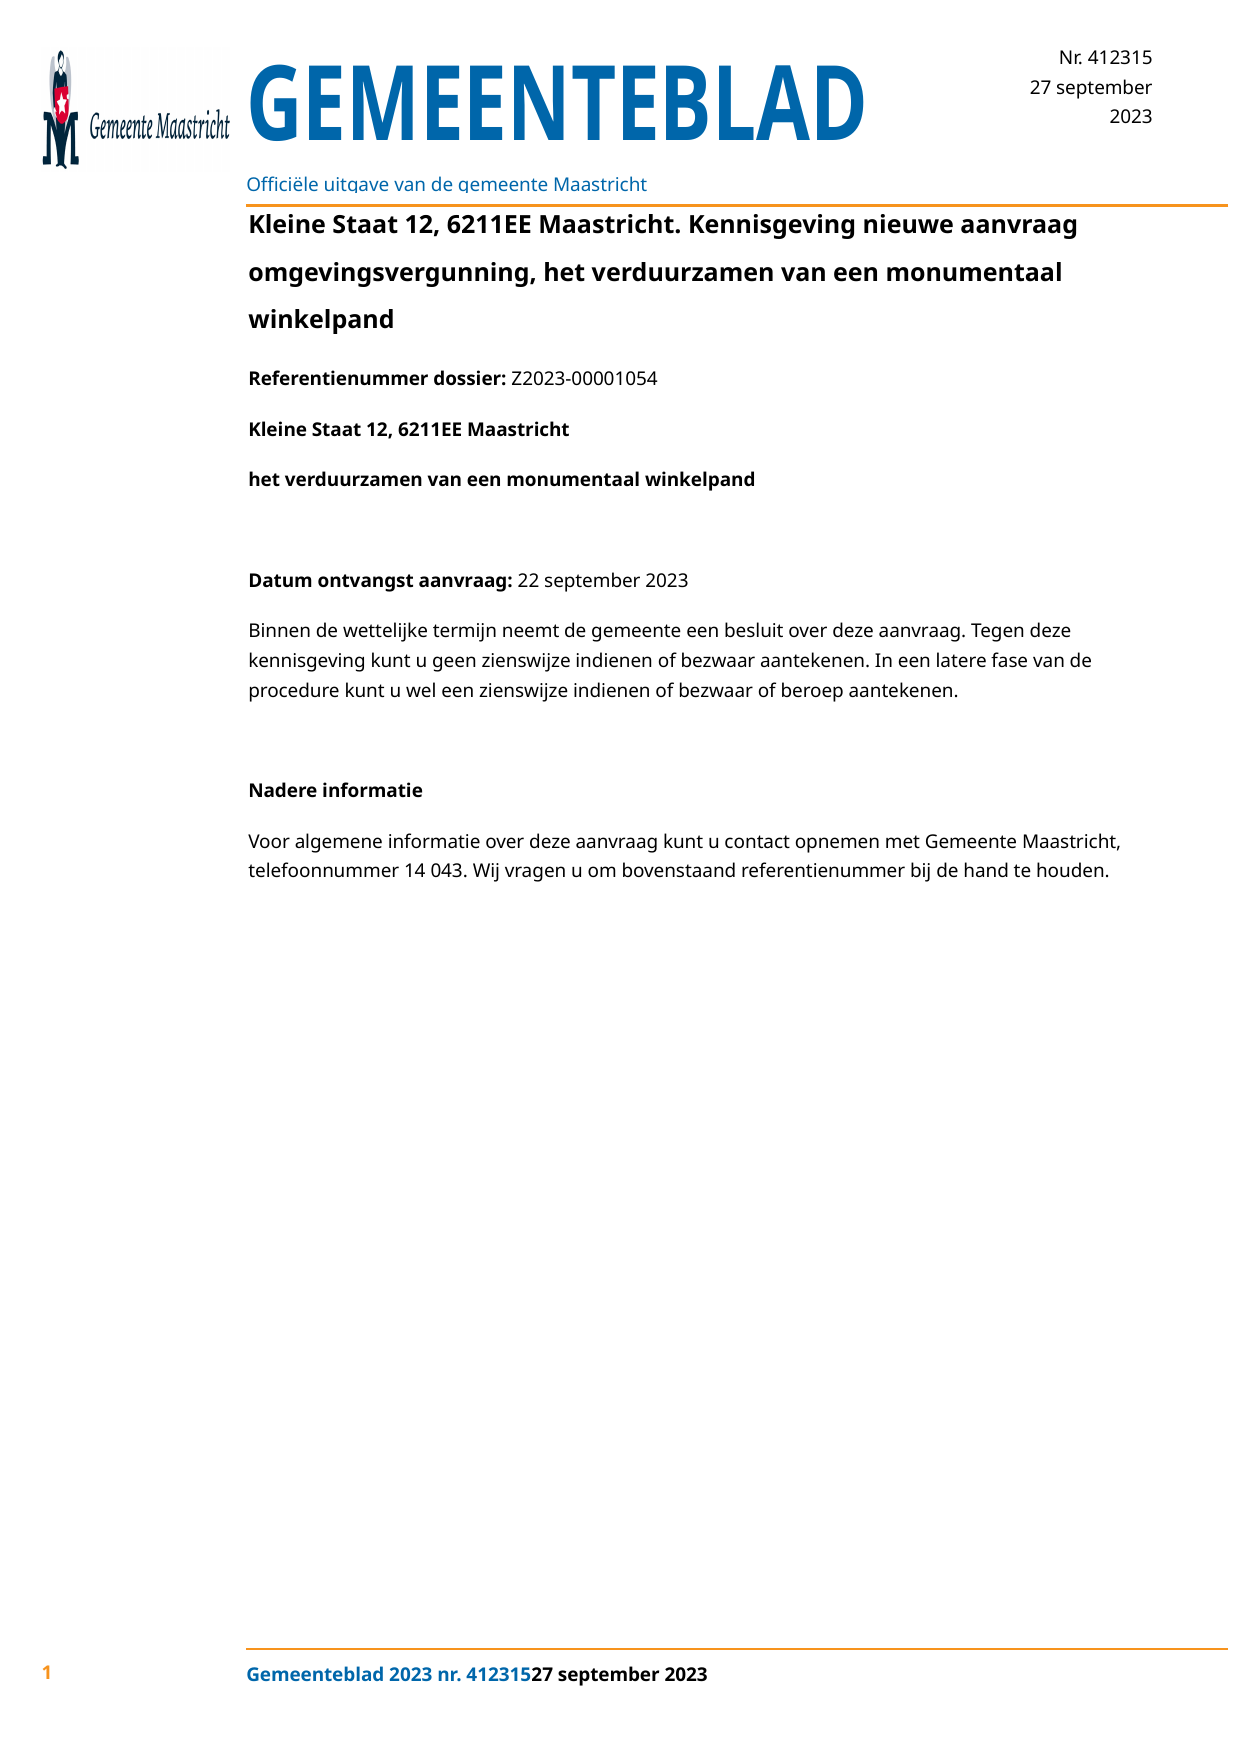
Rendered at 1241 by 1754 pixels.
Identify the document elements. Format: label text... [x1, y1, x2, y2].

text Kleine Staat 12, 6211EE Maastricht. Kennisgeving nieuwe aanvraag omgevingsvergunning, het verduurzamen van een monumentaal winkelpand [248, 207, 1152, 336]
text Nadere informatie [248, 778, 1152, 803]
text het verduurzamen van een monumentaal winkelpand [248, 466, 1152, 492]
text Datum ontvangst aanvraag: 22 september 2023 [248, 567, 1152, 593]
text Referentienummer dossier: Z2023-00001054 [248, 366, 1152, 391]
text Kleine Staat 12, 6211EE Maastricht [248, 416, 1152, 442]
picture [41, 47, 231, 172]
text Binnen de wettelijke termijn neemt de gemeente een besluit over deze aanvraag. Tegen deze kennisgeving kunt u geen zienswijze indienen of bezwaar aantekenen. In een latere fase van de procedure kunt u wel een zienswijze indienen of bezwaar of beroep aantekenen. [248, 618, 1152, 702]
text Voor algemene informatie over deze aanvraag kunt u contact opnemen met Gemeente Maastricht, telefoonnummer 14 043. Wij vragen u om bovenstaand referentienummer bij de hand te houden. [248, 828, 1152, 883]
